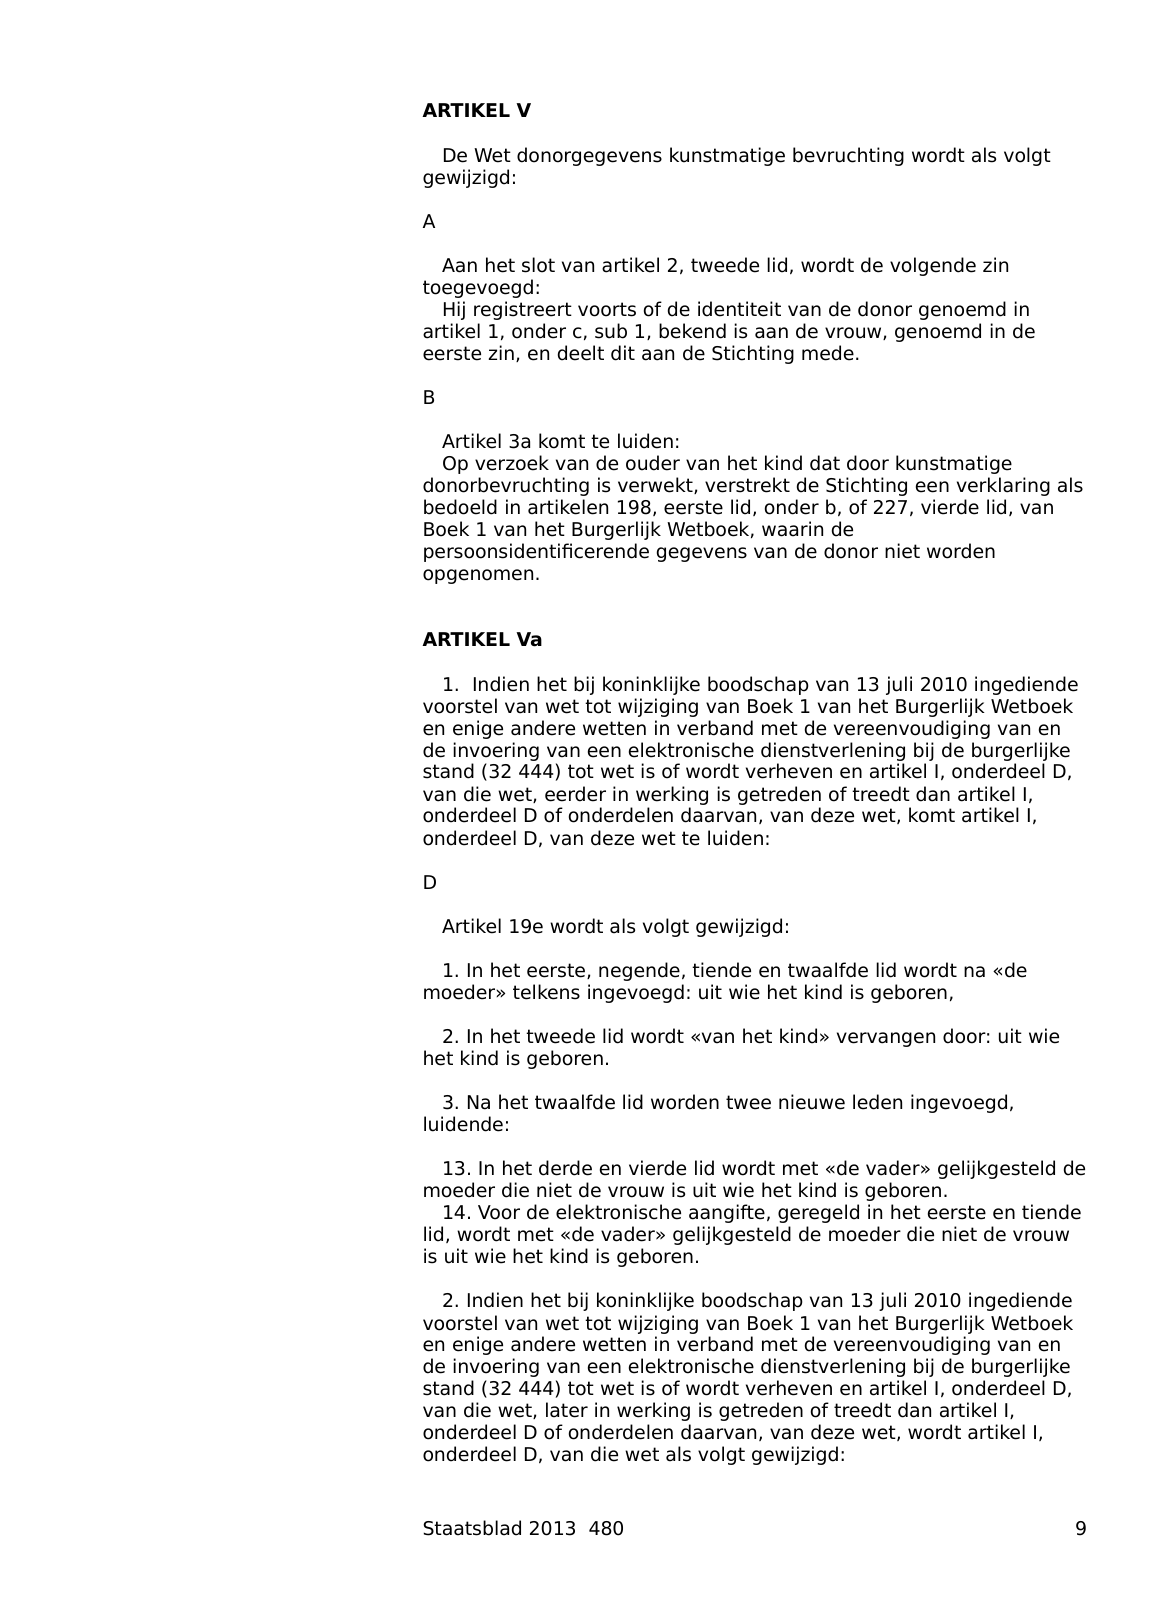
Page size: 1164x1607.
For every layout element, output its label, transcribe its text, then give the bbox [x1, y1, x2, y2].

text 13. In het derde en vierde lid wordt met «de vader» gelijkgesteld de moeder die niet de vrouw is uit wie het kind is geboren. [422, 1158, 1087, 1202]
text 1. Indien het bij koninklijke boodschap van 13 juli 2010 ingediende voorstel van wet tot wijziging van Boek 1 van het Burgerlijk Wetboek en enige andere wetten in verband met de vereenvoudiging van en de invoering van een elektronische dienstverlening bij de burgerlijke stand (32 444) tot wet is of wordt verheven en artikel I, onderdeel D, van die wet, eerder in werking is getreden of treedt dan artikel I, onderdeel D of onderdelen daarvan, van deze wet, komt artikel I, onderdeel D, van deze wet te luiden: [422, 673, 1087, 849]
text De Wet donorgegevens kunstmatige bevruchting wordt als volgt gewijzigd: [422, 144, 1087, 188]
text 1. In het eerste, negende, tiende en twaalfde lid wordt na «de moeder» telkens ingevoegd: uit wie het kind is geboren, [422, 960, 1087, 1004]
text Aan het slot van artikel 2, tweede lid, wordt de volgende zin toegevoegd: [422, 255, 1087, 299]
text 2. Indien het bij koninklijke boodschap van 13 juli 2010 ingediende voorstel van wet tot wijziging van Boek 1 van het Burgerlijk Wetboek en enige andere wetten in verband met de vereenvoudiging van en de invoering van een elektronische dienstverlening bij de burgerlijke stand (32 444) tot wet is of wordt verheven en artikel I, onderdeel D, van die wet, later in werking is getreden of treedt dan artikel I, onderdeel D of onderdelen daarvan, van deze wet, wordt artikel I, onderdeel D, van die wet als volgt gewijzigd: [422, 1290, 1087, 1466]
text 14. Voor de elektronische aangifte, geregeld in het eerste en tiende lid, wordt met «de vader» gelijkgesteld de moeder die niet de vrouw is uit wie het kind is geboren. [422, 1202, 1087, 1268]
text Artikel 19e wordt als volgt gewijzigd: [422, 916, 1087, 938]
subtitle ARTIKEL Va [422, 629, 1087, 651]
text Op verzoek van de ouder van het kind dat door kunstmatige donorbevruchting is verwekt, verstrekt de Stichting een verklaring als bedoeld in artikelen 198, eerste lid, onder b, of 227, vierde lid, van Boek 1 van het Burgerlijk Wetboek, waarin de persoonsidentificerende gegevens van de donor niet worden opgenomen. [422, 453, 1087, 585]
text B [422, 387, 1087, 409]
text Hij registreert voorts of de identiteit van de donor genoemd in artikel 1, onder c, sub 1, bekend is aan de vrouw, genoemd in de eerste zin, en deelt dit aan de Stichting mede. [422, 299, 1087, 365]
text D [422, 872, 1087, 893]
text A [422, 211, 1087, 233]
text 3. Na het twaalfde lid worden twee nieuwe leden ingevoegd, luidende: [422, 1092, 1087, 1136]
text 2. In het tweede lid wordt «van het kind» vervangen door: uit wie het kind is geboren. [422, 1026, 1087, 1070]
subtitle ARTIKEL V [422, 100, 1087, 122]
text Artikel 3a komt te luiden: [422, 431, 1087, 453]
